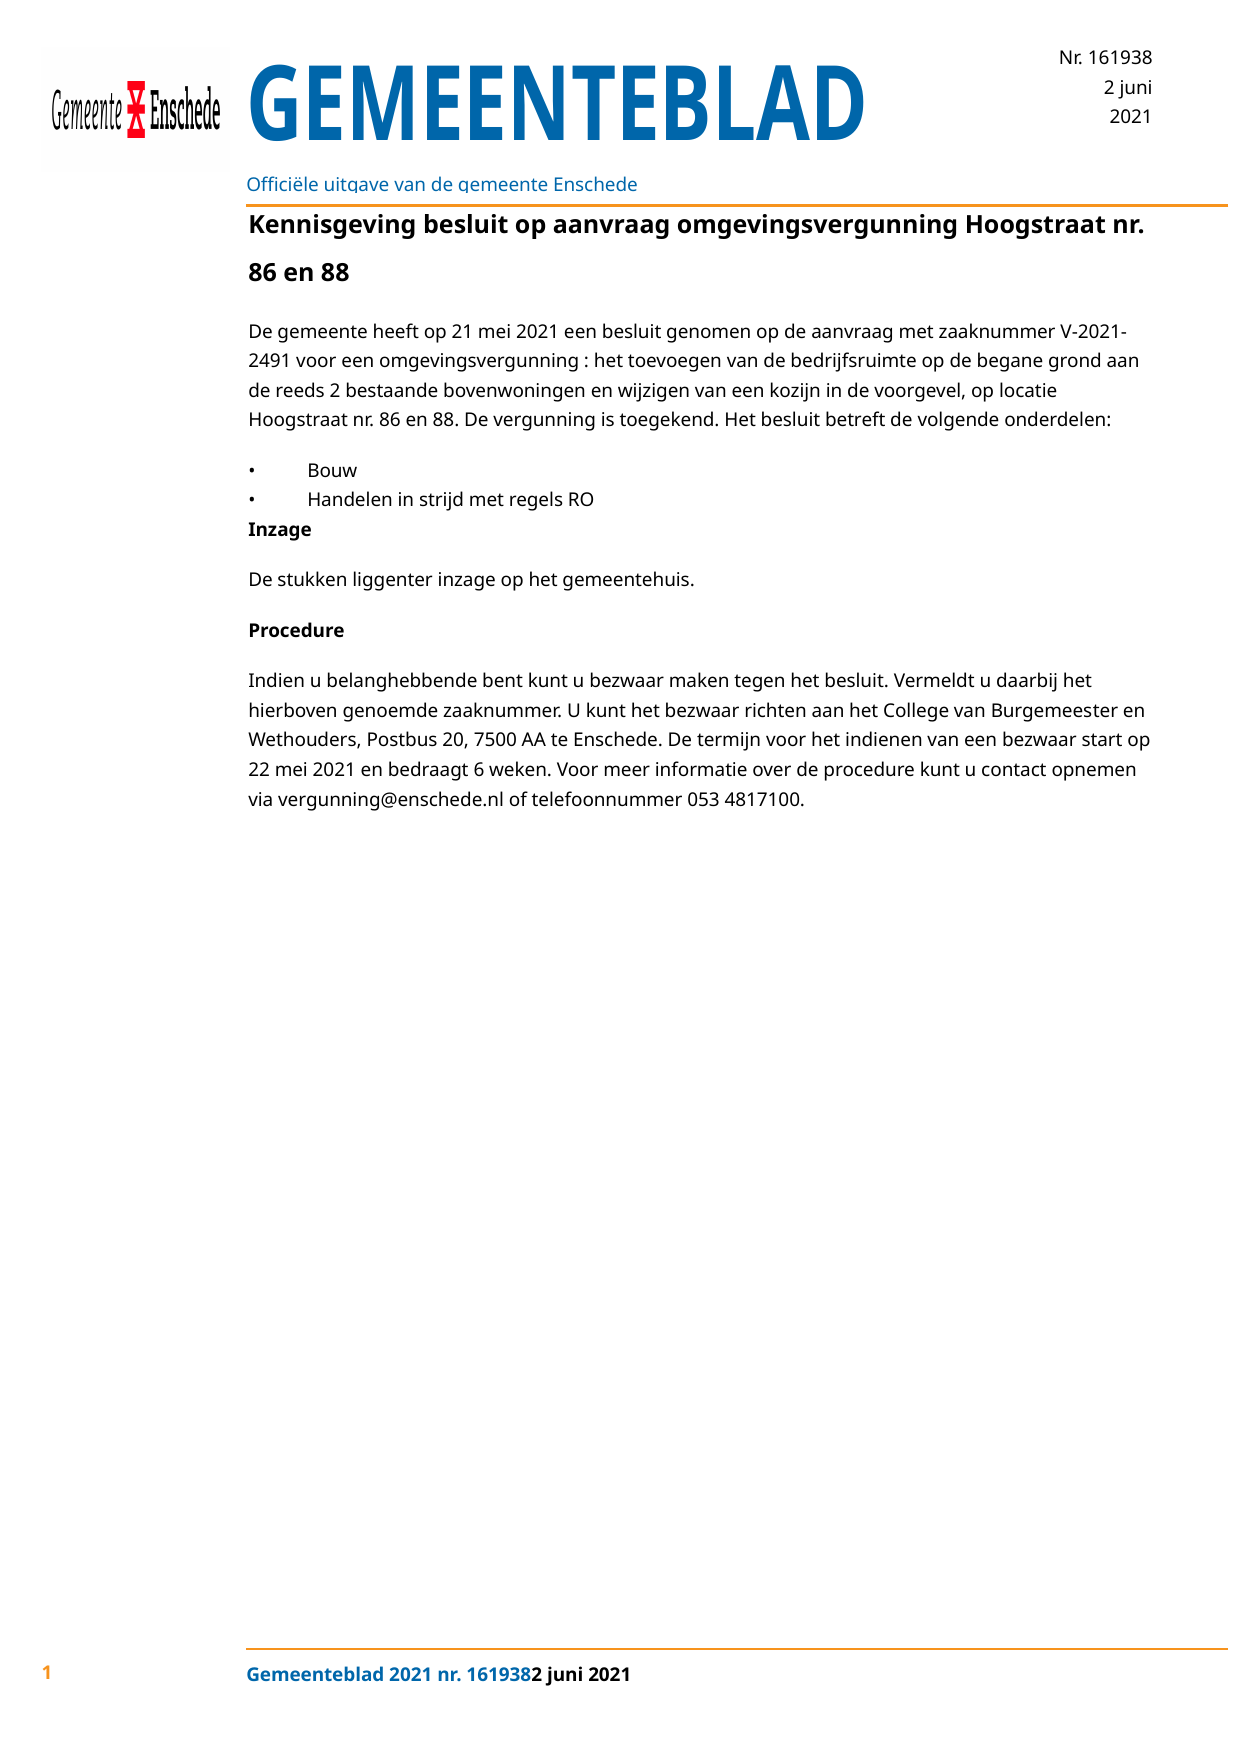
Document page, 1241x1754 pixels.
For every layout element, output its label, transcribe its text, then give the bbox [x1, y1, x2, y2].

text De gemeente heeft op 21 mei 2021 een besluit genomen op de aanvraag met zaaknummer V-2021-2491 voor een omgevingsvergunning : het toevoegen van de bedrijfsruimte op de begane grond aan de reeds 2 bestaande bovenwoningen en wijzigen van een kozijn in de voorgevel, op locatie Hoogstraat nr. 86 en 88. De vergunning is toegekend. Het besluit betreft de volgende onderdelen: [248, 318, 1152, 432]
list Handelen in strijd met regels RO [248, 487, 1152, 512]
picture [41, 47, 231, 172]
text Inzage [248, 516, 1152, 542]
text Indien u belanghebbende bent kunt u bezwaar maken tegen het besluit. Vermeldt u daarbij het hierboven genoemde zaaknummer. U kunt het bezwaar richten aan het College van Burgemees­ter en Wethouders, Postbus 20, 7500 AA te Enschede. De termijn voor het indienen van een bezwaar start op 22 mei 2021 en bedraagt 6 weken. Voor meer informatie over de procedure kunt u contact opnemen via vergunning@enschede.nl of telefoonnummer 053 4817100. [248, 667, 1152, 812]
text Kennisgeving besluit op aanvraag omgevingsvergunning Hoogstraat nr. 86 en 88 [248, 207, 1152, 288]
text De stukken liggenter inzage op het gemeentehuis. [248, 567, 1152, 592]
list Bouw [248, 457, 1152, 483]
text Procedure [248, 617, 1152, 643]
